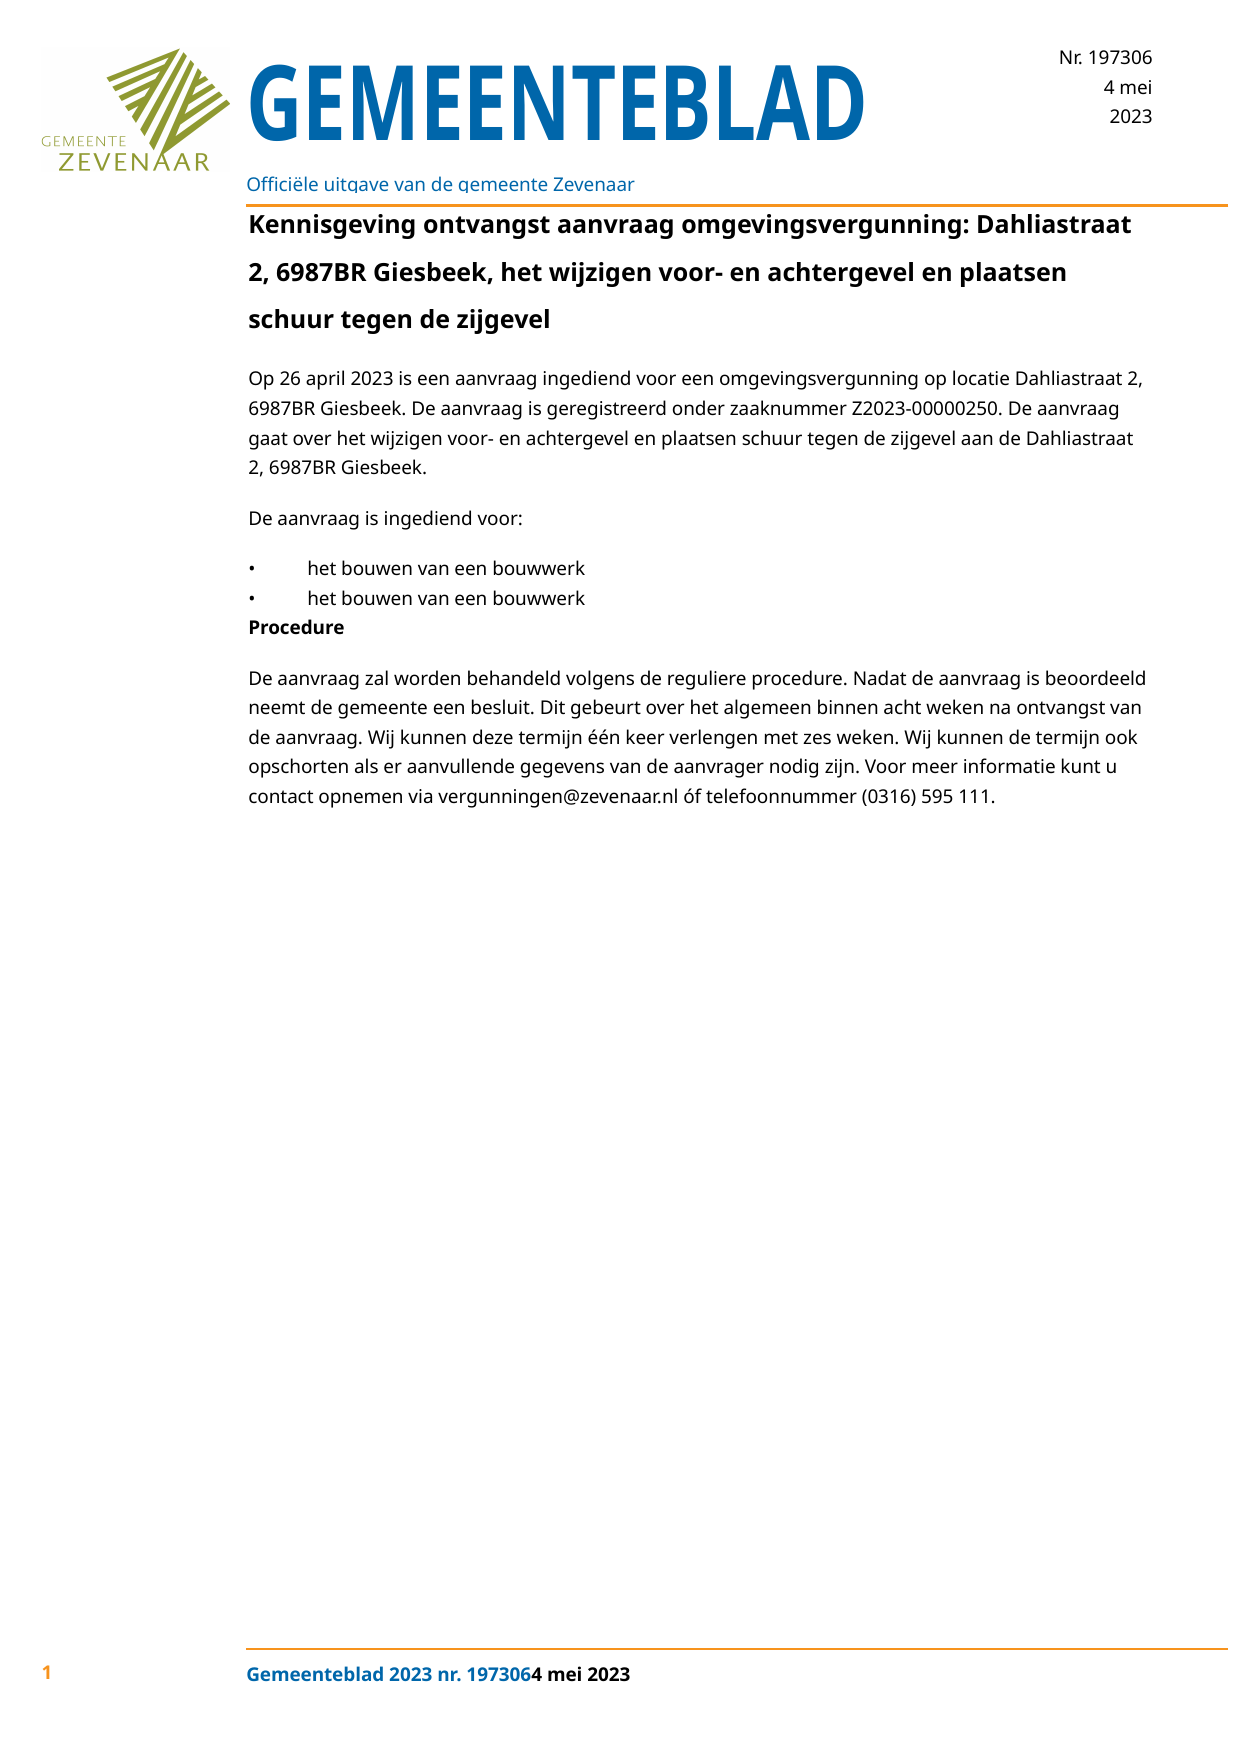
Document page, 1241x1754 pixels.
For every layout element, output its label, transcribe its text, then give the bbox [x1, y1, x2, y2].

text De aanvraag zal worden behandeld volgens de reguliere procedure. Nadat de aanvraag is beoordeeld neemt de gemeente een besluit. Dit gebeurt over het algemeen binnen acht weken na ontvangst van de aanvraag. Wij kunnen deze termijn één keer verlengen met zes weken. Wij kunnen de termijn ook opschorten als er aanvullende gegevens van de aanvrager nodig zijn. Voor meer informatie kunt u contact opnemen via vergunningen@zevenaar.nl óf telefoonnummer (0316) 595 111. [248, 665, 1152, 809]
list het bouwen van een bouwwerk [248, 585, 1152, 610]
list het bouwen van een bouwwerk [248, 555, 1152, 581]
picture [41, 47, 231, 172]
text Kennisgeving ontvangst aanvraag omgevingsvergunning: Dahliastraat 2, 6987BR Giesbeek, het wijzigen voor- en achtergevel en plaatsen schuur tegen de zijgevel [248, 207, 1152, 336]
text De aanvraag is ingediend voor: [248, 505, 1152, 530]
text Procedure [248, 614, 1152, 640]
text Op 26 april 2023 is een aanvraag ingediend voor een omgevingsvergunning op locatie Dahliastraat 2, 6987BR Giesbeek. De aanvraag is geregistreerd onder zaaknummer Z2023-00000250. De aanvraag gaat over het wijzigen voor- en achtergevel en plaatsen schuur tegen de zijgevel aan de Dahliastraat 2, 6987BR Giesbeek. [248, 366, 1152, 480]
